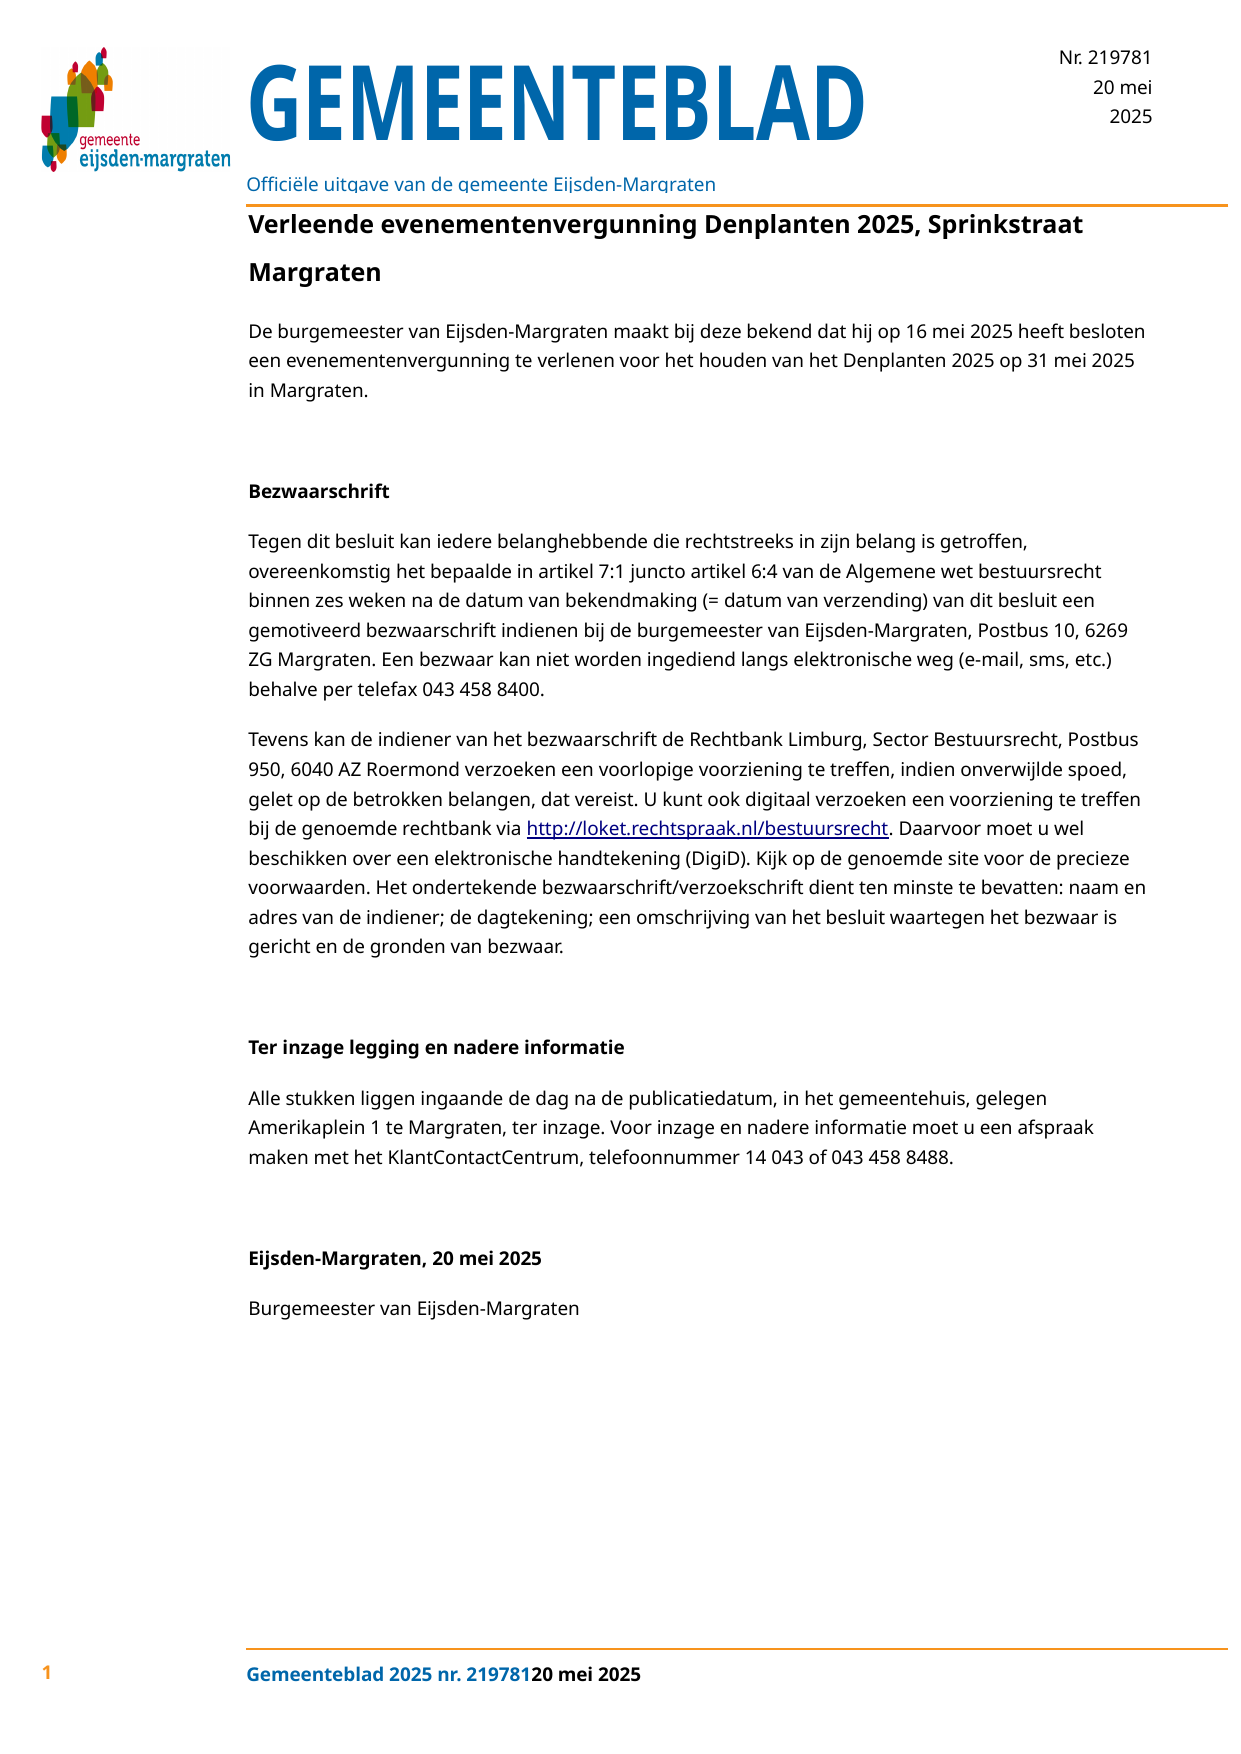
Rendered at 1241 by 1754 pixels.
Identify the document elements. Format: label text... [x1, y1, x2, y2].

picture [41, 47, 231, 172]
text Bezwaarschrift [248, 478, 1152, 504]
text Tevens kan de indiener van het bezwaarschrift de Rechtbank Limburg, Sector Bestuursrecht, Postbus 950, 6040 AZ Roermond verzoeken een voorlopige voorziening te treffen, indien onverwijlde spoed, gelet op de betrokken belangen, dat vereist. U kunt ook digitaal verzoeken een voorziening te treffen bij de genoemde rechtbank via http://loket.rechtspraak.nl/bestuursrecht. Daarvoor moet u wel beschikken over een elektronische handtekening (DigiD). Kijk op de genoemde site voor de precieze voorwaarden. Het ondertekende bezwaarschrift/verzoekschrift dient ten minste te bevatten: naam en adres van de indiener; de dagtekening; een omschrijving van het besluit waartegen het bezwaar is gericht en de gronden van bezwaar. [248, 727, 1152, 959]
text De burgemeester van Eijsden-Margraten maakt bij deze bekend dat hij op 16 mei 2025 heeft besloten een evenementenvergunning te verlenen voor het houden van het Denplanten 2025 op 31 mei 2025 in Margraten. [248, 318, 1152, 403]
text Alle stukken liggen ingaande de dag na de publicatiedatum, in het gemeentehuis, gelegen Amerikaplein 1 te Margraten, ter inzage. Voor inzage en nadere informatie moet u een afspraak maken met het KlantContactCentrum, telefoonnummer 14 043 of 043 458 8488. [248, 1085, 1152, 1170]
text Eijsden-Margraten, 20 mei 2025 [248, 1245, 1152, 1271]
text Burgemeester van Eijsden-Margraten [248, 1295, 1152, 1321]
text Tegen dit besluit kan iedere belanghebbende die rechtstreeks in zijn belang is getroffen, overeenkomstig het bepaalde in artikel 7:1 juncto artikel 6:4 van de Algemene wet bestuursrecht binnen zes weken na de datum van bekendmaking (= datum van verzending) van dit besluit een gemotiveerd bezwaarschrift indienen bij de burgemeester van Eijsden-Margraten, Postbus 10, 6269 ZG Margraten. Een bezwaar kan niet worden ingediend langs elektronische weg (e-mail, sms, etc.) behalve per telefax 043 458 8400. [248, 528, 1152, 702]
text Verleende evenementenvergunning Denplanten 2025, Sprinkstraat Margraten [248, 207, 1152, 288]
text Ter inzage legging en nadere informatie [248, 1034, 1152, 1060]
